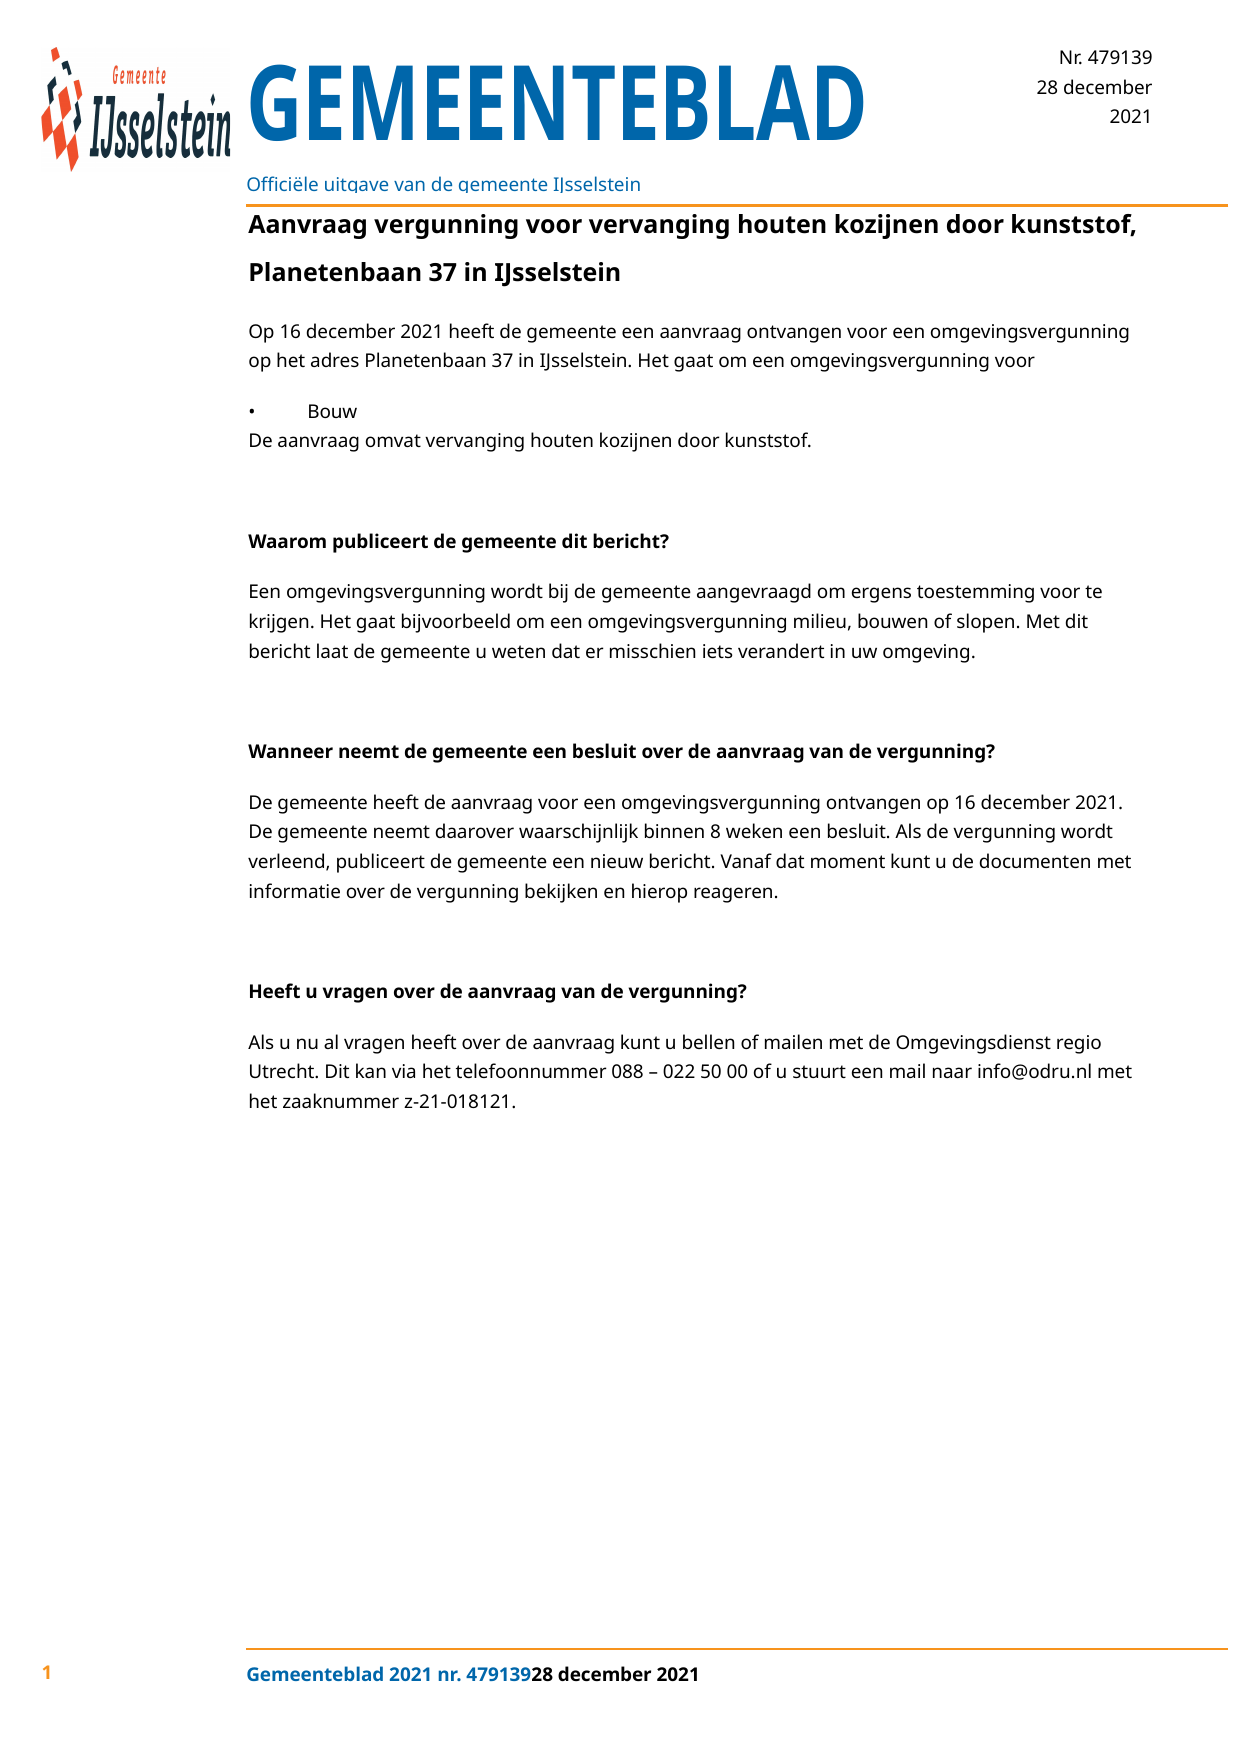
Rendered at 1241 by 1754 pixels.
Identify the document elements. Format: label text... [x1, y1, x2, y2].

text Waarom publiceert de gemeente dit bericht? [248, 528, 1152, 554]
text Aanvraag vergunning voor vervanging houten kozijnen door kunststof, Planetenbaan 37 in IJsselstein [248, 207, 1152, 288]
picture [41, 47, 231, 172]
list Bouw [248, 398, 1152, 424]
text Op 16 december 2021 heeft de gemeente een aanvraag ontvangen voor een omgevingsvergunning op het adres Planetenbaan 37 in IJsselstein. Het gaat om een omgevingsvergunning voor [248, 318, 1152, 373]
text Wanneer neemt de gemeente een besluit over de aanvraag van de vergunning? [248, 739, 1152, 764]
text Als u nu al vragen heeft over de aanvraag kunt u bellen of mailen met de Omgevingsdienst regio Utrecht. Dit kan via het telefoonnummer 088 – 022 50 00 of u stuurt een mail naar info@odru.nl met het zaaknummer z-21-018121. [248, 1029, 1152, 1114]
text Een omgevingsvergunning wordt bij de gemeente aangevraagd om ergens toestemming voor te krijgen. Het gaat bijvoorbeeld om een omgevingsvergunning milieu, bouwen of slopen. Met dit bericht laat de gemeente u weten dat er misschien iets verandert in uw omgeving. [248, 579, 1152, 664]
text Heeft u vragen over de aanvraag van de vergunning? [248, 979, 1152, 1004]
text De aanvraag omvat vervanging houten kozijnen door kunststof. [248, 427, 1152, 453]
text De gemeente heeft de aanvraag voor een omgevingsvergunning ontvangen op 16 december 2021. De gemeente neemt daarover waarschijnlijk binnen 8 weken een besluit. Als de vergunning wordt verleend, publiceert de gemeente een nieuw bericht. Vanaf dat moment kunt u de documenten met informatie over de vergunning bekijken en hierop reageren. [248, 789, 1152, 904]
